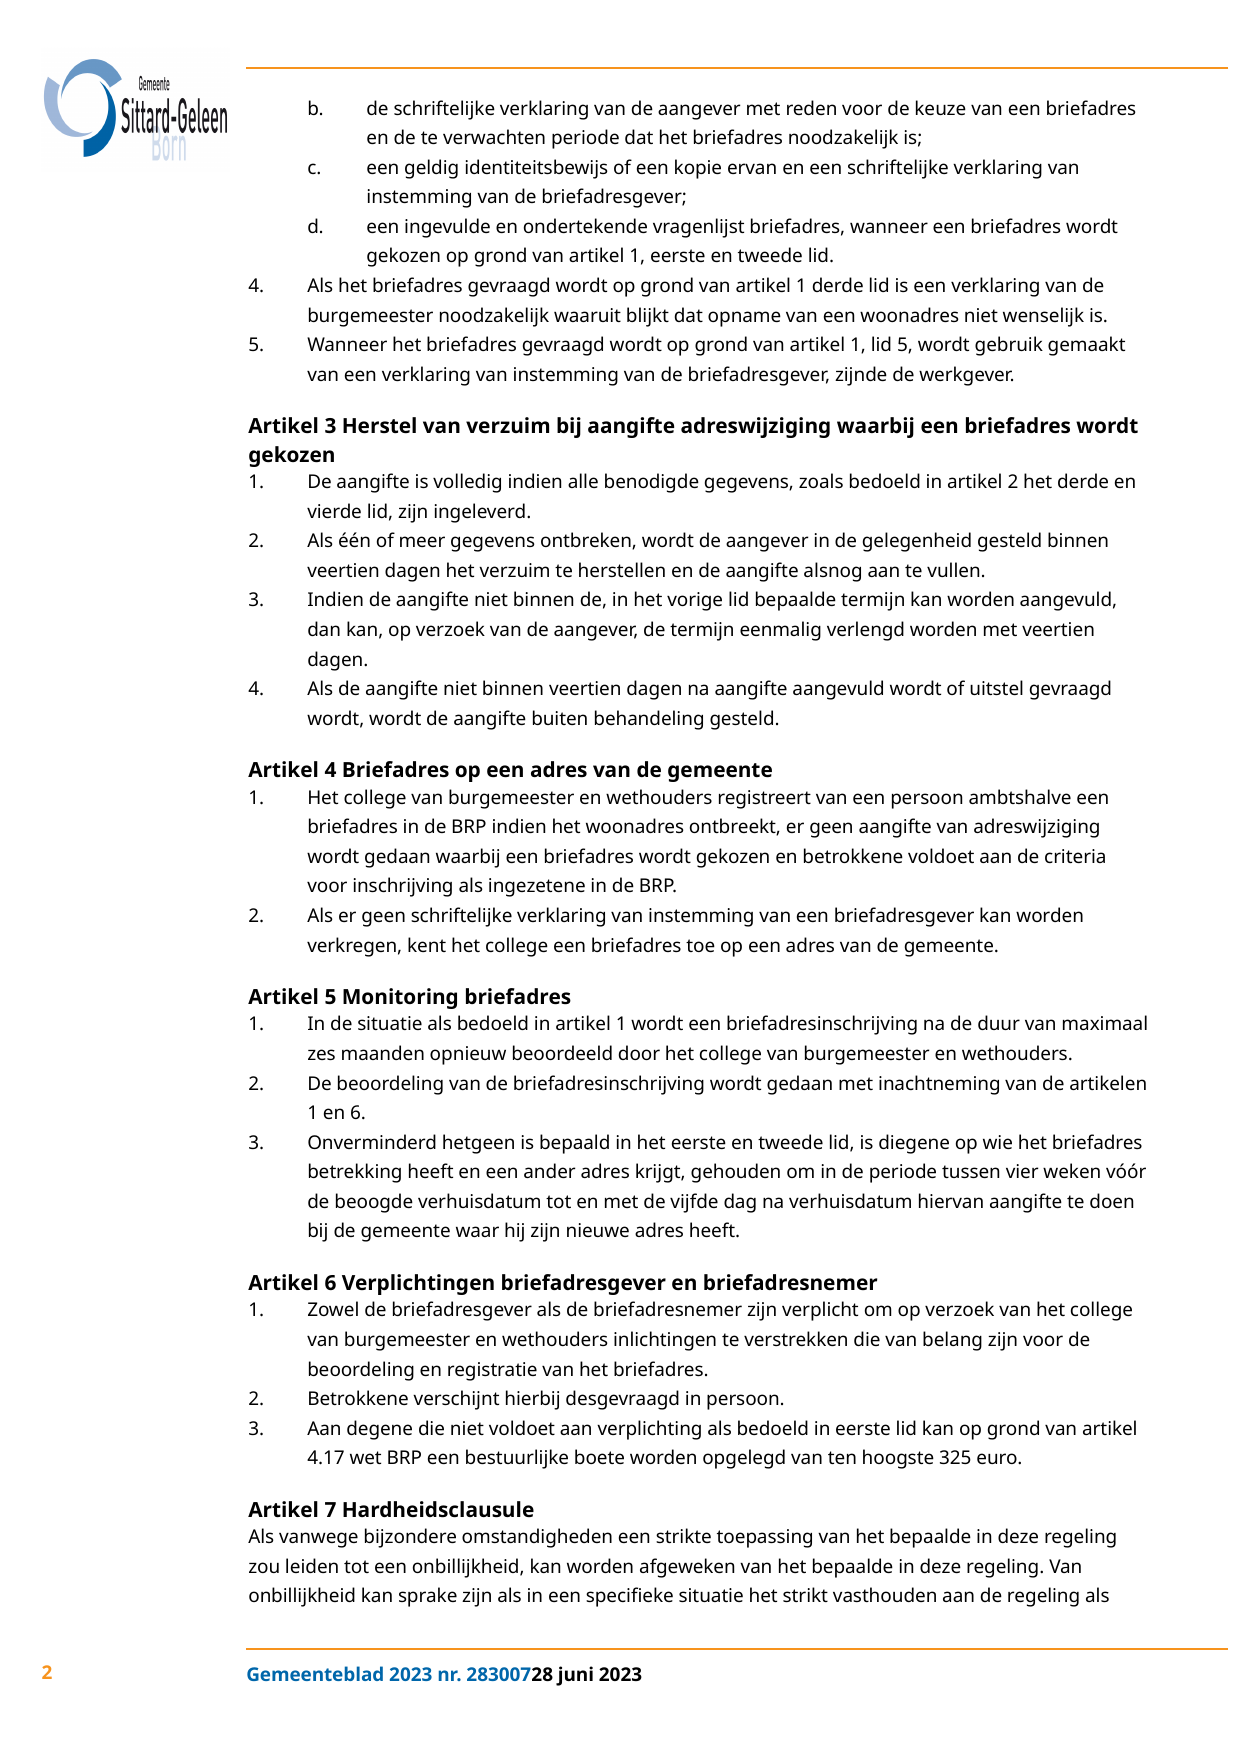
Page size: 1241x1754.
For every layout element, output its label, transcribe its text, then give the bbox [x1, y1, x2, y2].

list Als de aangifte niet binnen veertien dagen na aangifte aangevuld wordt of uitstel gevraagd wordt, wordt de aangifte buiten behandeling gesteld. [248, 675, 1152, 731]
text Artikel 4 Briefadres op een adres van de gemeente [248, 755, 1152, 784]
list Wanneer het briefadres gevraagd wordt op grond van artikel 1, lid 5, wordt gebruik gemaakt van een verklaring van instemming van de briefadresgever, zijnde de werkgever. [248, 331, 1152, 387]
list Als één of meer gegevens ontbreken, wordt de aangever in de gelegenheid gesteld binnen veertien dagen het verzuim te herstellen en de aangifte alsnog aan te vullen. [248, 527, 1152, 583]
text Artikel 3 Herstel van verzuim bij aangifte adreswijziging waarbij een briefadres wordt gekozen [248, 411, 1152, 468]
text Als vanwege bijzondere omstandigheden een strikte toepassing van het bepaalde in deze regeling zou leiden tot een onbillijkheid, kan worden afgeweken van het bepaalde in deze regeling. Van onbillijkheid kan sprake zijn als in een specifieke situatie het strikt vasthouden aan de regeling als [248, 1523, 1152, 1608]
list Aan degene die niet voldoet aan verplichting als bedoeld in eerste lid kan op grond van artikel 4.17 wet BRP een bestuurlijke boete worden opgelegd van ten hoogste 325 euro. [248, 1415, 1152, 1470]
list De beoordeling van de briefadresinschrijving wordt gedaan met inachtneming van de artikelen 1 en 6. [248, 1070, 1152, 1125]
text Artikel 5 Monitoring briefadres [248, 982, 1152, 1011]
list een ingevulde en ondertekende vragenlijst briefadres, wanneer een briefadres wordt gekozen op grond van artikel 1, eerste en tweede lid. [307, 213, 1152, 268]
list Indien de aangifte niet binnen de, in het vorige lid bepaalde termijn kan worden aangevuld, dan kan, op verzoek van de aangever, de termijn eenmalig verlengd worden met veertien dagen. [248, 587, 1152, 672]
text Artikel 6 Verplichtingen briefadresgever en briefadresnemer [248, 1268, 1152, 1297]
list de schriftelijke verklaring van de aangever met reden voor de keuze van een briefadres en de te verwachten periode dat het briefadres noodzakelijk is; [307, 95, 1152, 150]
list Het college van burgemeester en wethouders registreert van een persoon ambtshalve een briefadres in de BRP indien het woonadres ontbreekt, er geen aangifte van adreswijziging wordt gedaan waarbij een briefadres wordt gekozen en betrokkene voldoet aan de criteria voor inschrijving als ingezetene in de BRP. [248, 784, 1152, 898]
list Betrokkene verschijnt hierbij desgevraagd in persoon. [248, 1385, 1152, 1411]
list een geldig identiteitsbewijs of een kopie ervan en een schriftelijke verklaring van instemming van de briefadresgever; [307, 154, 1152, 209]
text Artikel 7 Hardheidsclausule [248, 1495, 1152, 1523]
list Zowel de briefadresgever als de briefadresnemer zijn verplicht om op verzoek van het college van burgemeester en wethouders inlichtingen te verstrekken die van belang zijn voor de beoordeling en registratie van het briefadres. [248, 1297, 1152, 1381]
list De aangifte is volledig indien alle benodigde gegevens, zoals bedoeld in artikel 2 het derde en vierde lid, zijn ingeleverd. [248, 468, 1152, 524]
list Als het briefadres gevraagd wordt op grond van artikel 1 derde lid is een verklaring van de burgemeester noodzakelijk waaruit blijkt dat opname van een woonadres niet wenselijk is. [248, 272, 1152, 328]
list Als er geen schriftelijke verklaring van instemming van een briefadresgever kan worden verkregen, kent het college een briefadres toe op een adres van de gemeente. [248, 902, 1152, 957]
picture [41, 47, 231, 172]
list Onverminderd hetgeen is bepaald in het eerste en tweede lid, is diegene op wie het briefadres betrekking heeft en een ander adres krijgt, gehouden om in de periode tussen vier weken vóór de beoogde verhuisdatum tot en met de vijfde dag na verhuisdatum hiervan aangifte te doen bij de gemeente waar hij zijn nieuwe adres heeft. [248, 1129, 1152, 1243]
list In de situatie als bedoeld in artikel 1 wordt een briefadresinschrijving na de duur van maximaal zes maanden opnieuw beoordeeld door het college van burgemeester en wethouders. [248, 1011, 1152, 1066]
